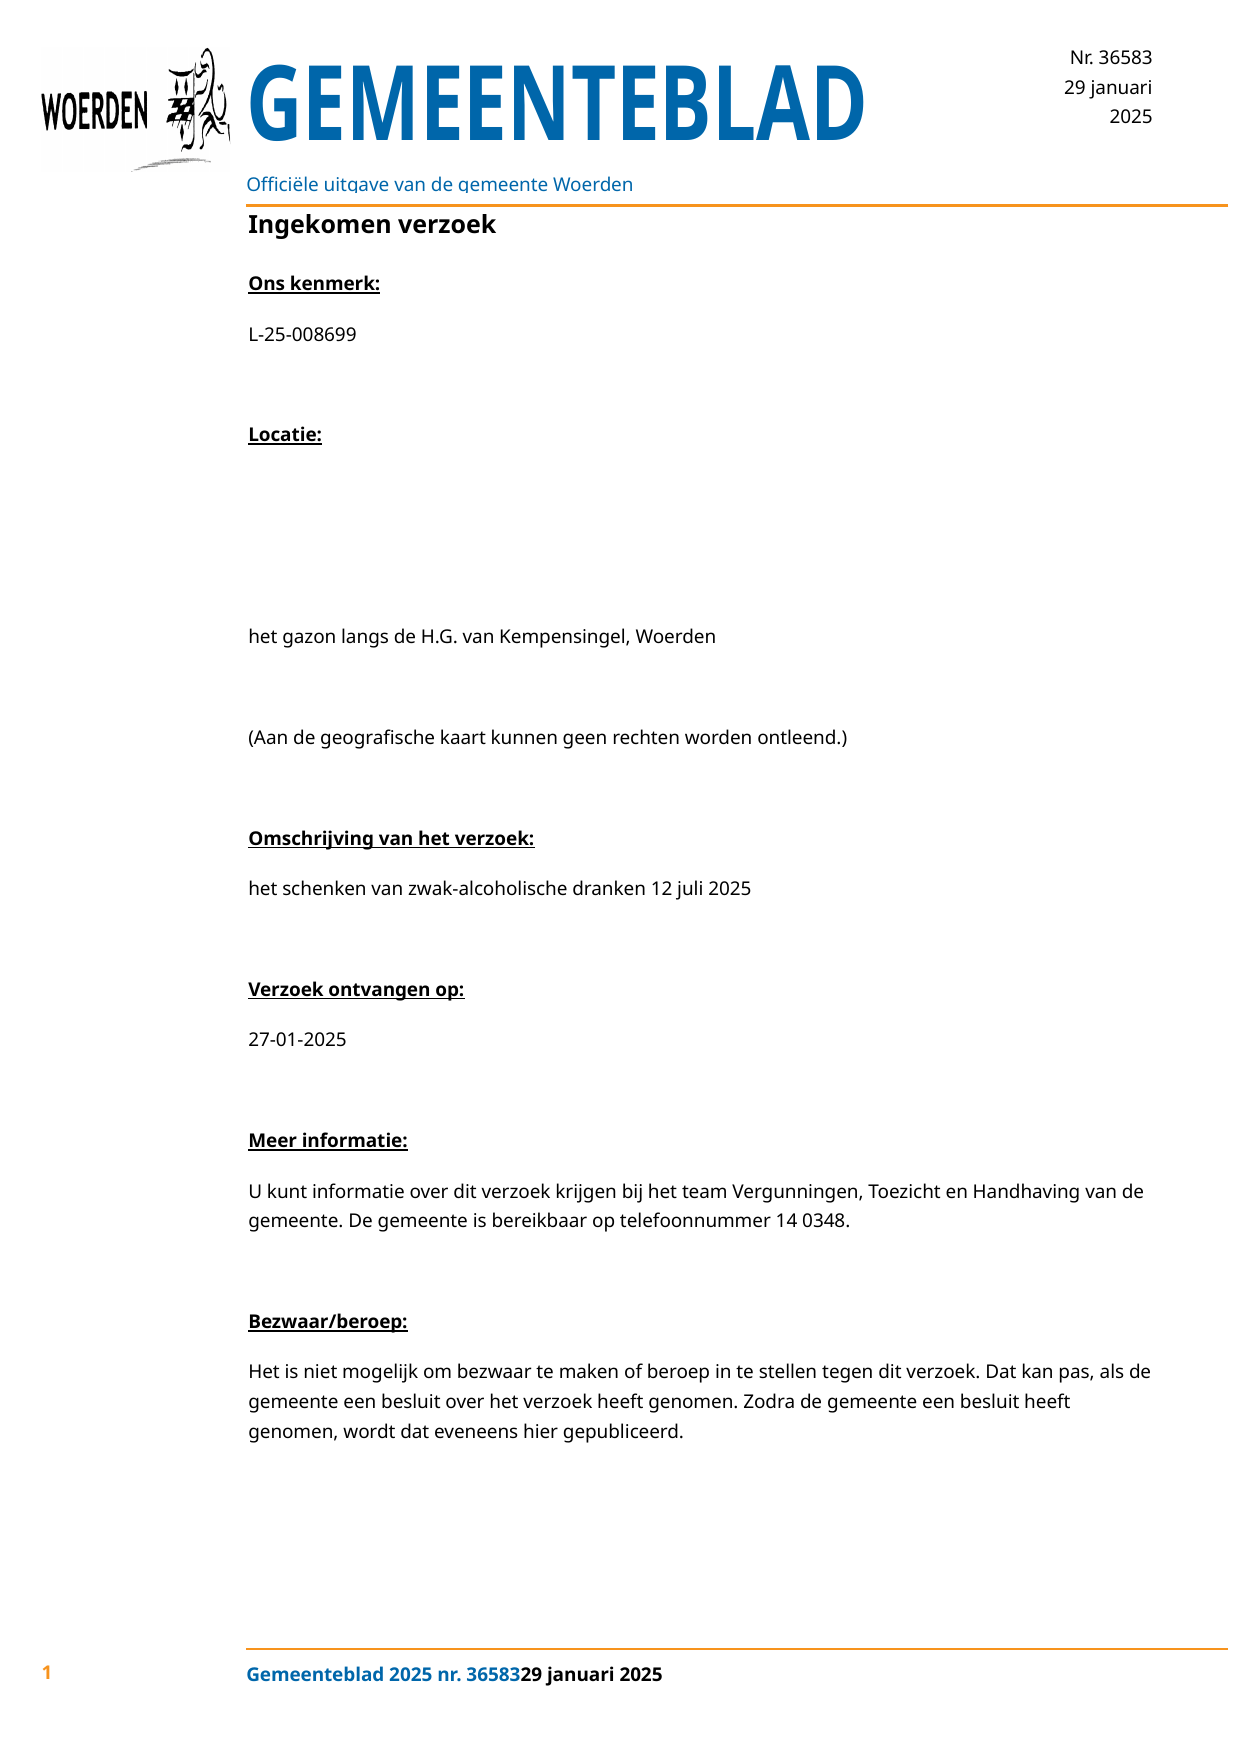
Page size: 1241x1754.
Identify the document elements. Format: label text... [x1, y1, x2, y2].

text Het is niet mogelijk om bezwaar te maken of beroep in te stellen tegen dit verzoek. Dat kan pas, als de gemeente een besluit over het verzoek heeft genomen. Zodra de gemeente een besluit heeft genomen, wordt dat eveneens hier gepubliceerd. [248, 1359, 1152, 1443]
text Verzoek ontvangen op: [248, 976, 1152, 1002]
text het schenken van zwak-alcoholische dranken 12 juli 2025 [248, 875, 1152, 901]
text 27-01-2025 [248, 1027, 1152, 1052]
text Omschrijving van het verzoek: [248, 825, 1152, 851]
text het gazon langs de H.G. van Kempensingel, Woerden [248, 623, 1152, 649]
text L-25-008699 [248, 321, 1152, 346]
picture [41, 47, 231, 172]
text Ons kenmerk: [248, 270, 1152, 296]
text Locatie: [248, 422, 1152, 447]
text U kunt informatie over dit verzoek krijgen bij het team Vergunningen, Toezicht en Handhaving van de gemeente. De gemeente is bereikbaar op telefoonnummer 14 0348. [248, 1178, 1152, 1233]
text Meer informatie: [248, 1127, 1152, 1153]
text Ingekomen verzoek [248, 207, 1152, 241]
text Bezwaar/beroep: [248, 1308, 1152, 1334]
text (Aan de geografische kaart kunnen geen rechten worden ontleend.) [248, 724, 1152, 750]
